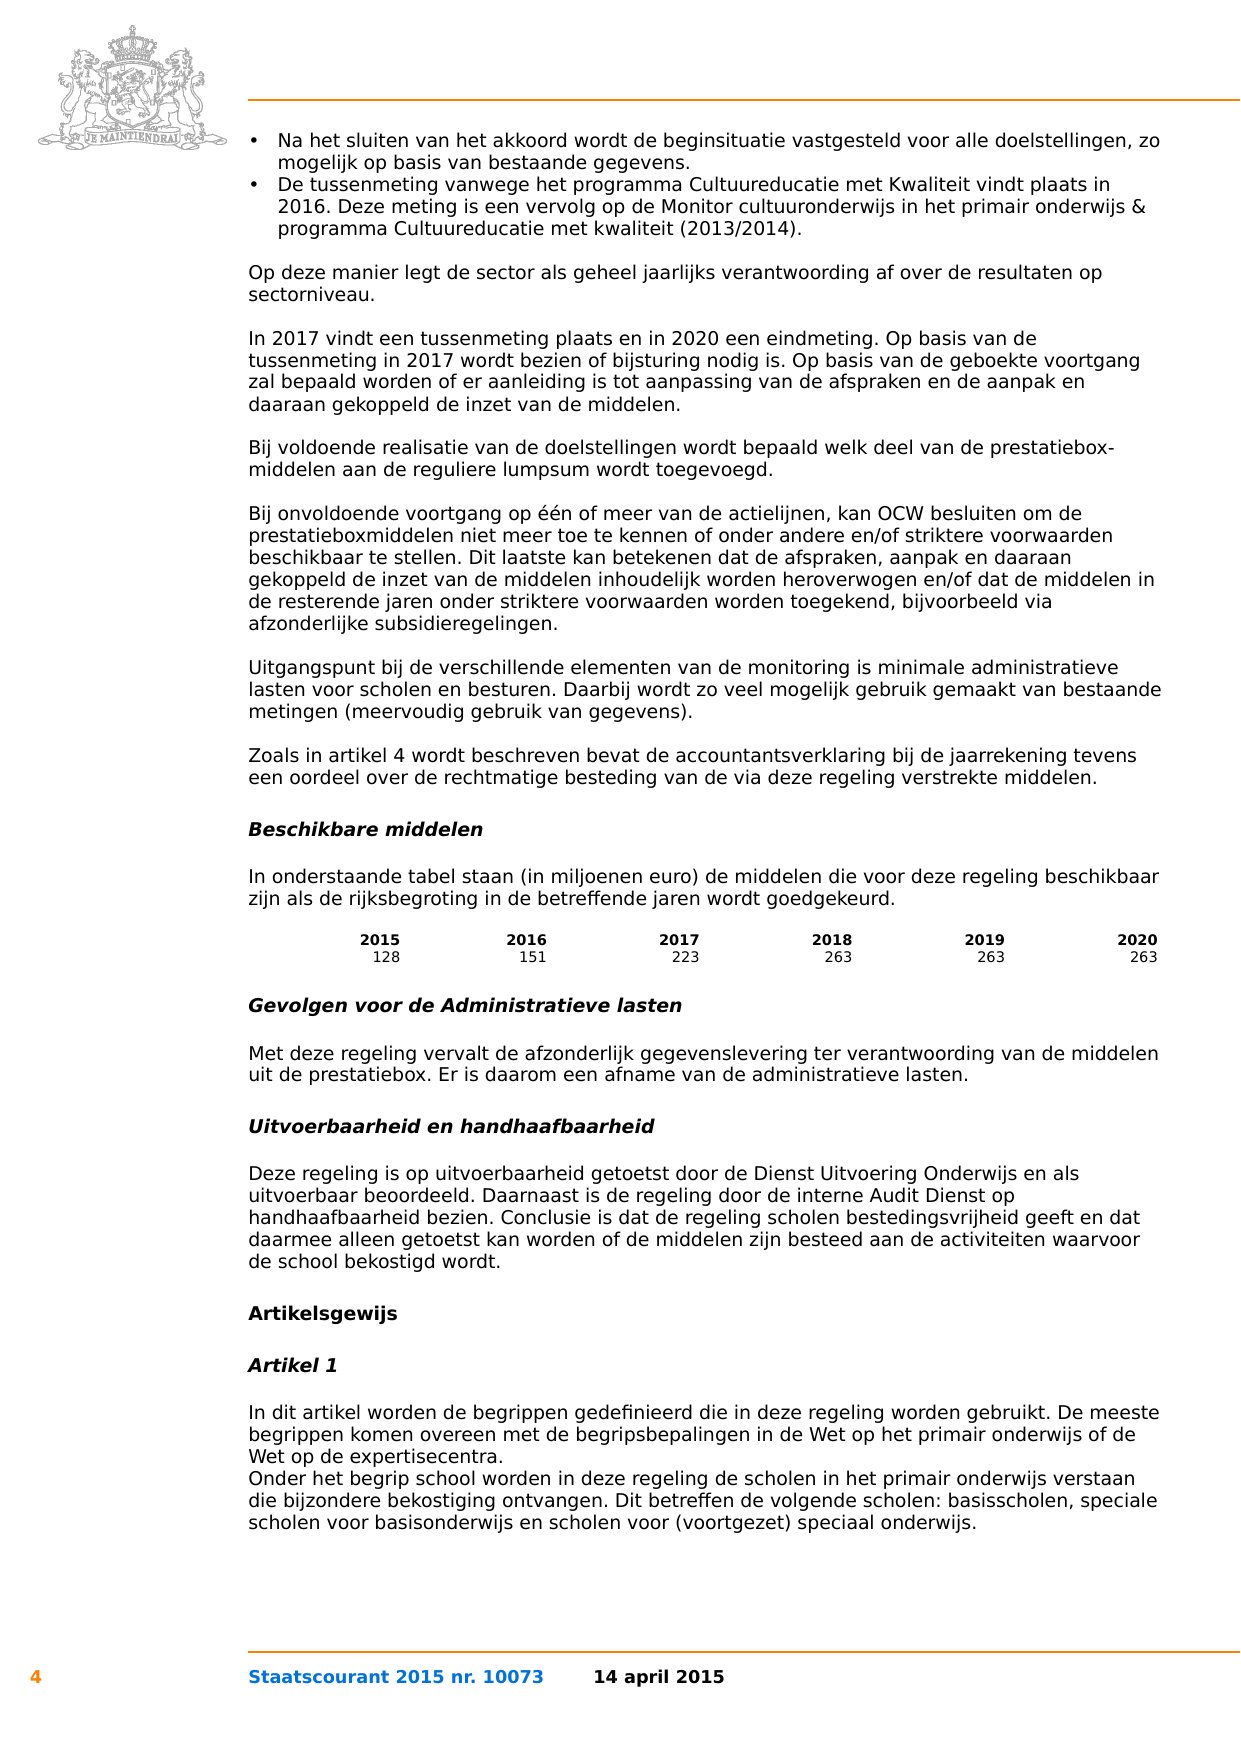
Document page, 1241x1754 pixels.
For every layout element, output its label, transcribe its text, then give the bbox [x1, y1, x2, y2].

text Bij voldoende realisatie van de doelstellingen wordt bepaald welk deel van de prestatiebox-middelen aan de reguliere lumpsum wordt toegevoegd. [248, 437, 1163, 481]
text In 2017 vindt een tussenmeting plaats en in 2020 een eindmeting. Op basis van de tussenmeting in 2017 wordt bezien of bijsturing nodig is. Op basis van de geboekte voortgang zal bepaald worden of er aanleiding is tot aanpassing van de afspraken en de aanpak en daaraan gekoppeld de inzet van de middelen. [248, 327, 1163, 415]
text • De tussenmeting vanwege het programma Cultuureducatie met Kwaliteit vindt plaats in 2016. Deze meting is een vervolg op de Monitor cultuuronderwijs in het primair onderwijs & programma Cultuureducatie met kwaliteit (2013/2014). [248, 174, 1163, 240]
subtitle Uitvoerbaarheid en handhaafbaarheid [248, 1116, 1163, 1138]
table_cell 263 [858, 949, 1011, 965]
subtitle Artikelsgewijs [248, 1303, 1163, 1325]
text Zoals in artikel 4 wordt beschreven bevat de accountantsverklaring bij de jaarrekening tevens een oordeel over de rechtmatige besteding van de via deze regeling verstrekte middelen. [248, 745, 1163, 789]
text Onder het begrip school worden in deze regeling de scholen in het primair onderwijs verstaan die bijzondere bekostiging ontvangen. Dit betreffen de volgende scholen: basisscholen, speciale scholen voor basisonderwijs en scholen voor (voortgezet) speciaal onderwijs. [248, 1468, 1163, 1534]
text • Na het sluiten van het akkoord wordt de beginsituatie vastgesteld voor alle doelstellingen, zo mogelijk op basis van bestaande gegevens. [248, 130, 1163, 174]
text Op deze manier legt de sector als geheel jaarlijks verantwoording af over de resultaten op sectorniveau. [248, 262, 1163, 306]
text Bij onvoldoende voortgang op één of meer van de actielijnen, kan OCW besluiten om de prestatieboxmiddelen niet meer toe te kennen of onder andere en/of striktere voorwaarden beschikbaar te stellen. Dit laatste kan betekenen dat de afspraken, aanpak en daaraan gekoppeld de inzet van de middelen inhoudelijk worden heroverwogen en/of dat de middelen in de resterende jaren onder striktere voorwaarden worden toegekend, bijvoorbeeld via afzonderlijke subsidieregelingen. [248, 503, 1163, 635]
table_cell 263 [705, 949, 858, 965]
subtitle Gevolgen voor de Administratieve lasten [248, 995, 1163, 1017]
table_header 2015 [248, 931, 400, 948]
table_cell 263 [1011, 949, 1163, 965]
text Deze regeling is op uitvoerbaarheid getoetst door de Dienst Uitvoering Onderwijs en als uitvoerbaar beoordeeld. Daarnaast is de regeling door de interne Audit Dienst op handhaafbaarheid bezien. Conclusie is dat de regeling scholen bestedingsvrijheid geeft en dat daarmee alleen getoetst kan worden of de middelen zijn besteed aan de activiteiten waarvoor de school bekostigd wordt. [248, 1163, 1163, 1273]
table_cell 128 [248, 949, 400, 965]
table_header 2017 [553, 931, 705, 948]
text In onderstaande tabel staan (in miljoenen euro) de middelen die voor deze regeling beschikbaar zijn als de rijksbegroting in de betreffende jaren wordt goedgekeurd. [248, 866, 1163, 909]
text In dit artikel worden de begrippen gedefinieerd die in deze regeling worden gebruikt. De meeste begrippen komen overeen met de begripsbepalingen in de Wet op het primair onderwijs of de Wet op de expertisecentra. [248, 1402, 1163, 1468]
text Uitgangspunt bij de verschillende elementen van de monitoring is minimale administratieve lasten voor scholen en besturen. Daarbij wordt zo veel mogelijk gebruik gemaakt van bestaande metingen (meervoudig gebruik van gegevens). [248, 657, 1163, 723]
subtitle Artikel 1 [248, 1355, 1163, 1377]
table_cell 151 [400, 949, 553, 965]
table_header 2016 [400, 931, 553, 948]
table_header 2019 [858, 931, 1011, 948]
subtitle Beschikbare middelen [248, 819, 1163, 841]
table_header 2020 [1011, 931, 1163, 948]
table_cell 223 [553, 949, 705, 965]
picture [38, 25, 227, 150]
text Met deze regeling vervalt de afzonderlijk gegevenslevering ter verantwoording van de middelen uit de prestatiebox. Er is daarom een afname van de administratieve lasten. [248, 1042, 1163, 1086]
table_header 2018 [705, 931, 858, 948]
